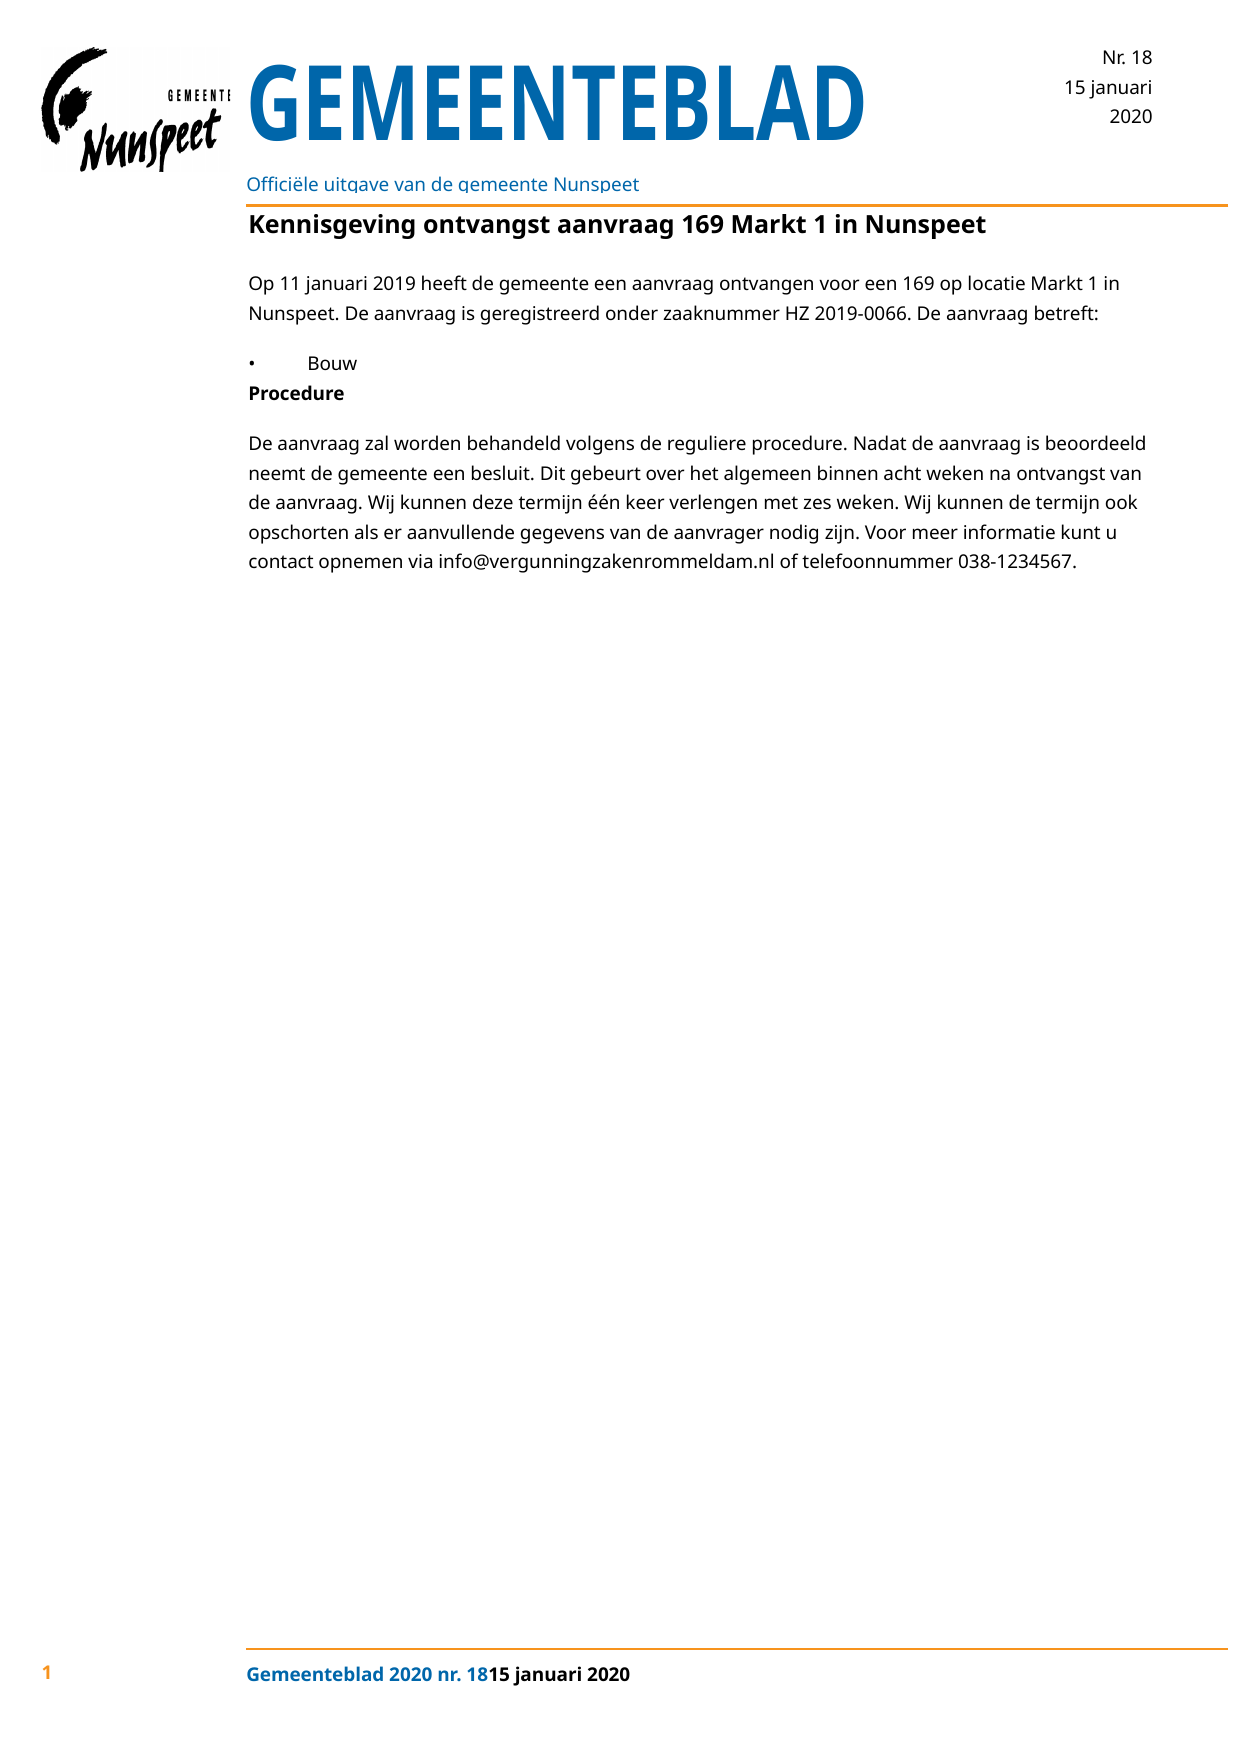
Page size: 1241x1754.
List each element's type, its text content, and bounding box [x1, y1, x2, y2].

list Bouw [248, 350, 1152, 376]
text Procedure [248, 380, 1152, 406]
text Kennisgeving ontvangst aanvraag 169 Markt 1 in Nunspeet [248, 207, 1152, 241]
picture [41, 47, 231, 172]
text Op 11 januari 2019 heeft de gemeente een aanvraag ontvangen voor een 169 op locatie Markt 1 in Nunspeet. De aanvraag is geregistreerd onder zaaknummer HZ 2019-0066. De aanvraag betreft: [248, 270, 1152, 326]
text De aanvraag zal worden behandeld volgens de reguliere procedure. Nadat de aanvraag is beoordeeld neemt de gemeente een besluit. Dit gebeurt over het algemeen binnen acht weken na ontvangst van de aanvraag. Wij kunnen deze termijn één keer verlengen met zes weken. Wij kunnen de termijn ook opschorten als er aanvullende gegevens van de aanvrager nodig zijn. Voor meer informatie kunt u contact opnemen via info@vergunningzakenrommeldam.nl of telefoonnummer 038-1234567. [248, 430, 1152, 574]
